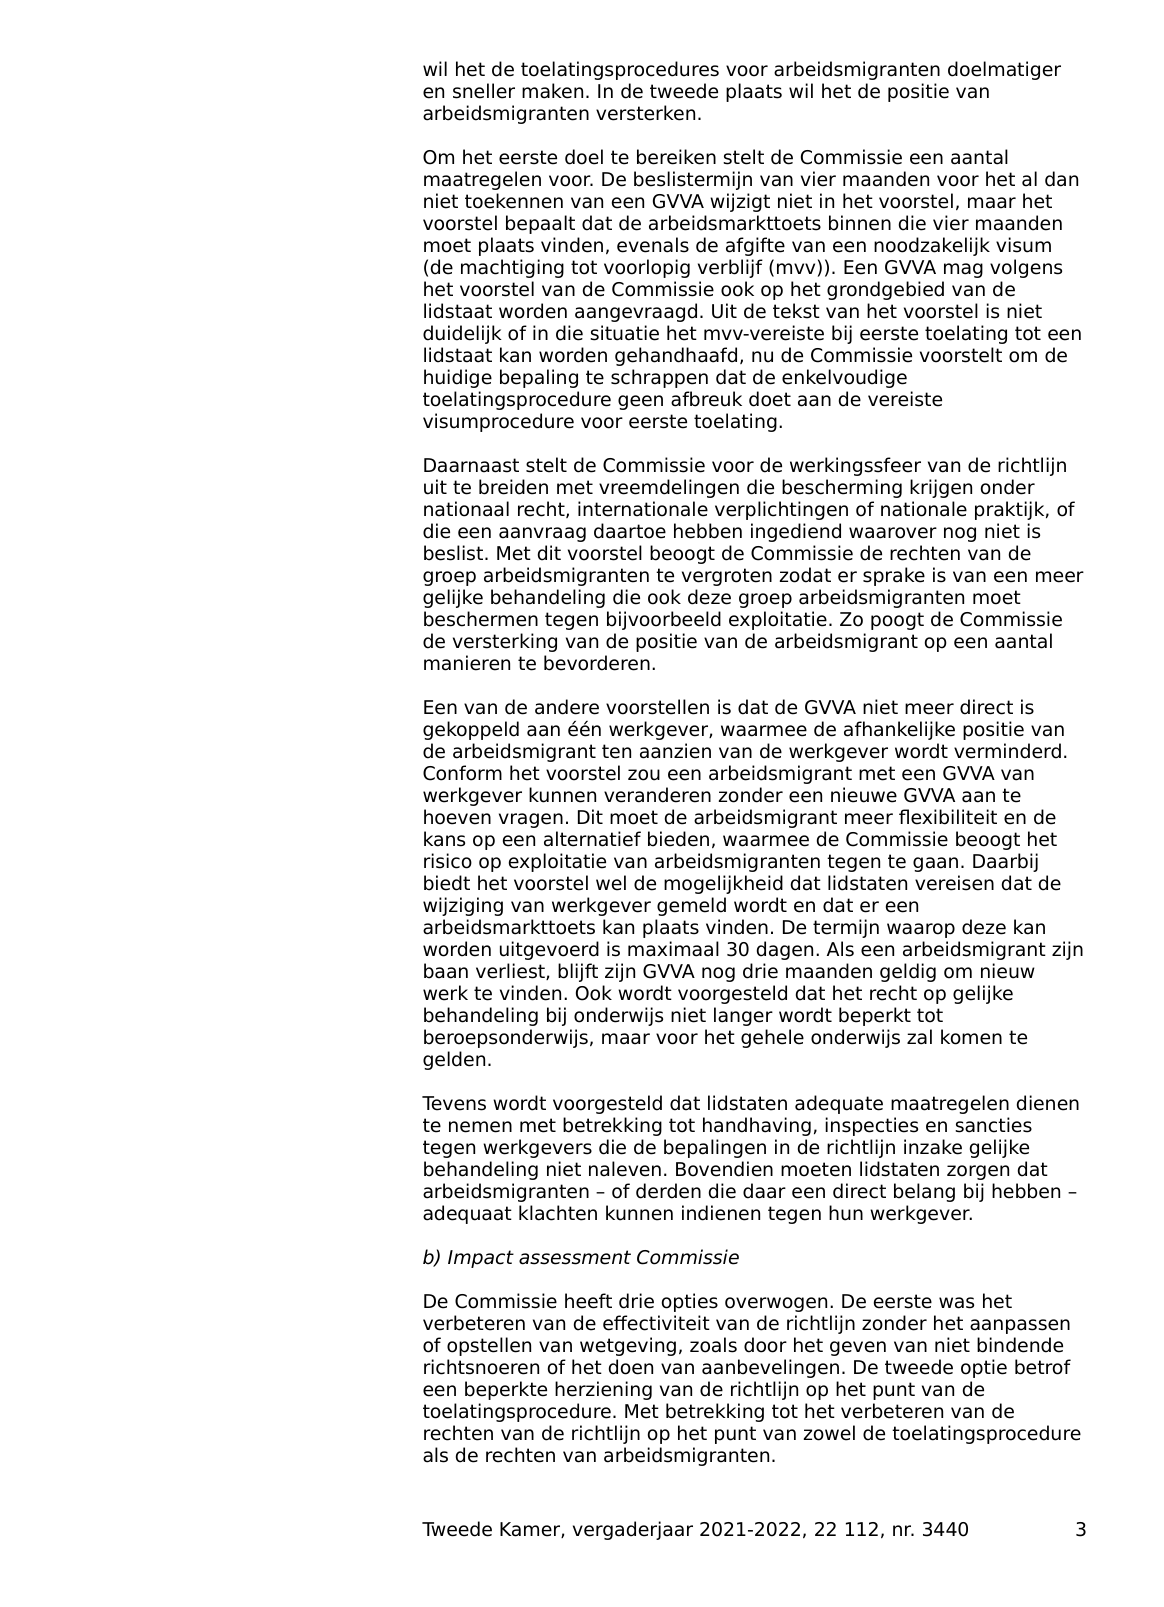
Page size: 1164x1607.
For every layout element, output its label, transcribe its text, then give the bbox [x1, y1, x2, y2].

text Om het eerste doel te bereiken stelt de Commissie een aantal maatregelen voor. De beslistermijn van vier maanden voor het al dan niet toekennen van een GVVA wijzigt niet in het voorstel, maar het voorstel bepaalt dat de arbeidsmarkttoets binnen die vier maanden moet plaats vinden, evenals de afgifte van een noodzakelijk visum (de machtiging tot voorlopig verblijf (mvv)). Een GVVA mag volgens het voorstel van de Commissie ook op het grondgebied van de lidstaat worden aangevraagd. Uit de tekst van het voorstel is niet duidelijk of in die situatie het mvv-vereiste bij eerste toelating tot een lidstaat kan worden gehandhaafd, nu de Commissie voorstelt om de huidige bepaling te schrappen dat de enkelvoudige toelatingsprocedure geen afbreuk doet aan de vereiste visumprocedure voor eerste toelating. [422, 147, 1087, 433]
text De Commissie heeft drie opties overwogen. De eerste was het verbeteren van de effectiviteit van de richtlijn zonder het aanpassen of opstellen van wetgeving, zoals door het geven van niet bindende richtsnoeren of het doen van aanbevelingen. De tweede optie betrof een beperkte herziening van de richtlijn op het punt van de toelatingsprocedure. Met betrekking tot het verbeteren van de rechten van de richtlijn op het punt van zowel de toelatingsprocedure als de rechten van arbeidsmigranten. [422, 1291, 1087, 1467]
subtitle b) Impact assessment Commissie [422, 1247, 1087, 1269]
text Daarnaast stelt de Commissie voor de werkingssfeer van de richtlijn uit te breiden met vreemdelingen die bescherming krijgen onder nationaal recht, internationale verplichtingen of nationale praktijk, of die een aanvraag daartoe hebben ingediend waarover nog niet is beslist. Met dit voorstel beoogt de Commissie de rechten van de groep arbeidsmigranten te vergroten zodat er sprake is van een meer gelijke behandeling die ook deze groep arbeidsmigranten moet beschermen tegen bijvoorbeeld exploitatie. Zo poogt de Commissie de versterking van de positie van de arbeidsmigrant op een aantal manieren te bevorderen. [422, 455, 1087, 675]
text wil het de toelatingsprocedures voor arbeidsmigranten doelmatiger en sneller maken. In de tweede plaats wil het de positie van arbeidsmigranten versterken. [422, 59, 1087, 125]
text Tevens wordt voorgesteld dat lidstaten adequate maatregelen dienen te nemen met betrekking tot handhaving, inspecties en sancties tegen werkgevers die de bepalingen in de richtlijn inzake gelijke behandeling niet naleven. Bovendien moeten lidstaten zorgen dat arbeidsmigranten – of derden die daar een direct belang bij hebben – adequaat klachten kunnen indienen tegen hun werkgever. [422, 1093, 1087, 1225]
text Een van de andere voorstellen is dat de GVVA niet meer direct is gekoppeld aan één werkgever, waarmee de afhankelijke positie van de arbeidsmigrant ten aanzien van de werkgever wordt verminderd. Conform het voorstel zou een arbeidsmigrant met een GVVA van werkgever kunnen veranderen zonder een nieuwe GVVA aan te hoeven vragen. Dit moet de arbeidsmigrant meer flexibiliteit en de kans op een alternatief bieden, waarmee de Commissie beoogt het risico op exploitatie van arbeidsmigranten tegen te gaan. Daarbij biedt het voorstel wel de mogelijkheid dat lidstaten vereisen dat de wijziging van werkgever gemeld wordt en dat er een arbeidsmarkttoets kan plaats vinden. De termijn waarop deze kan worden uitgevoerd is maximaal 30 dagen. Als een arbeidsmigrant zijn baan verliest, blijft zijn GVVA nog drie maanden geldig om nieuw werk te vinden. Ook wordt voorgesteld dat het recht op gelijke behandeling bij onderwijs niet langer wordt beperkt tot beroepsonderwijs, maar voor het gehele onderwijs zal komen te gelden. [422, 697, 1087, 1071]
